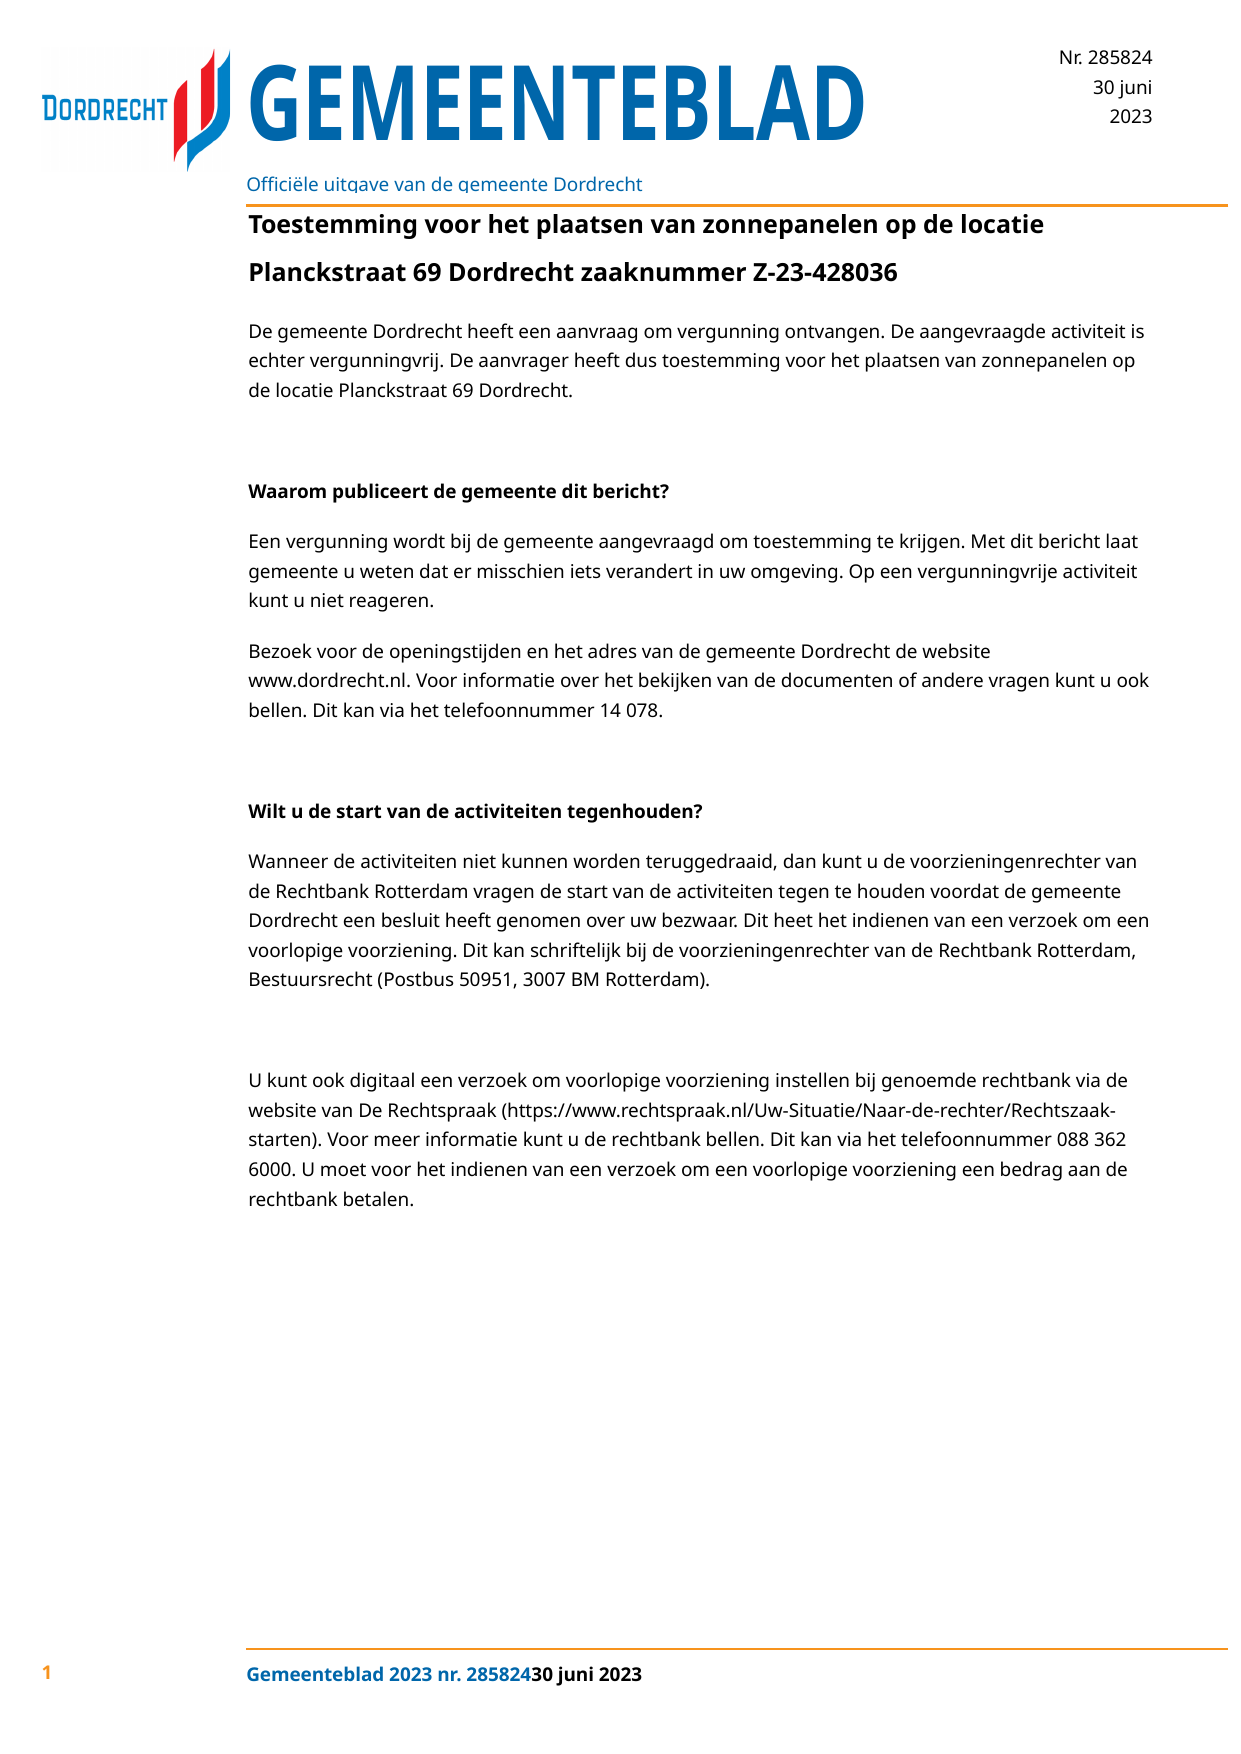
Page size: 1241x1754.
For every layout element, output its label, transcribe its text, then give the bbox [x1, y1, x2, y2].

picture [41, 47, 231, 172]
text Wilt u de start van de activiteiten tegenhouden? [248, 798, 1152, 824]
text Waarom publiceert de gemeente dit bericht? [248, 478, 1152, 504]
text U kunt ook digitaal een verzoek om voorlopige voorziening instellen bij genoemde rechtbank via de website van De Rechtspraak (https://www.rechtspraak.nl/Uw-Situatie/Naar-de-rechter/Rechtszaak-starten). Voor meer informatie kunt u de rechtbank bellen. Dit kan via het telefoonnummer 088 362 6000. U moet voor het indienen van een verzoek om een voorlopige voorziening een bedrag aan de rechtbank betalen. [248, 1067, 1152, 1212]
text Een vergunning wordt bij de gemeente aangevraagd om toestemming te krijgen. Met dit bericht laat gemeente u weten dat er misschien iets verandert in uw omgeving. Op een vergunningvrije activiteit kunt u niet reageren. [248, 528, 1152, 613]
text Wanneer de activiteiten niet kunnen worden teruggedraaid, dan kunt u de voorzieningenrechter van de Rechtbank Rotterdam vragen de start van de activiteiten tegen te houden voordat de gemeente Dordrecht een besluit heeft genomen over uw bezwaar. Dit heet het indienen van een verzoek om een voorlopige voorziening. Dit kan schriftelijk bij de voorzieningenrechter van de Rechtbank Rotterdam, Bestuursrecht (Postbus 50951, 3007 BM Rotterdam). [248, 848, 1152, 992]
text Bezoek voor de openingstijden en het adres van de gemeente Dordrecht de website www.dordrecht.nl. Voor informatie over het bekijken van de documenten of andere vragen kunt u ook bellen. Dit kan via het telefoonnummer 14 078. [248, 638, 1152, 723]
text De gemeente Dordrecht heeft een aanvraag om vergunning ontvangen. De aangevraagde activiteit is echter vergunningvrij. De aanvrager heeft dus toestemming voor het plaatsen van zonnepanelen op de locatie Planckstraat 69 Dordrecht. [248, 318, 1152, 403]
text Toestemming voor het plaatsen van zonnepanelen op de locatie Planckstraat 69 Dordrecht zaaknummer Z-23-428036 [248, 207, 1152, 288]
